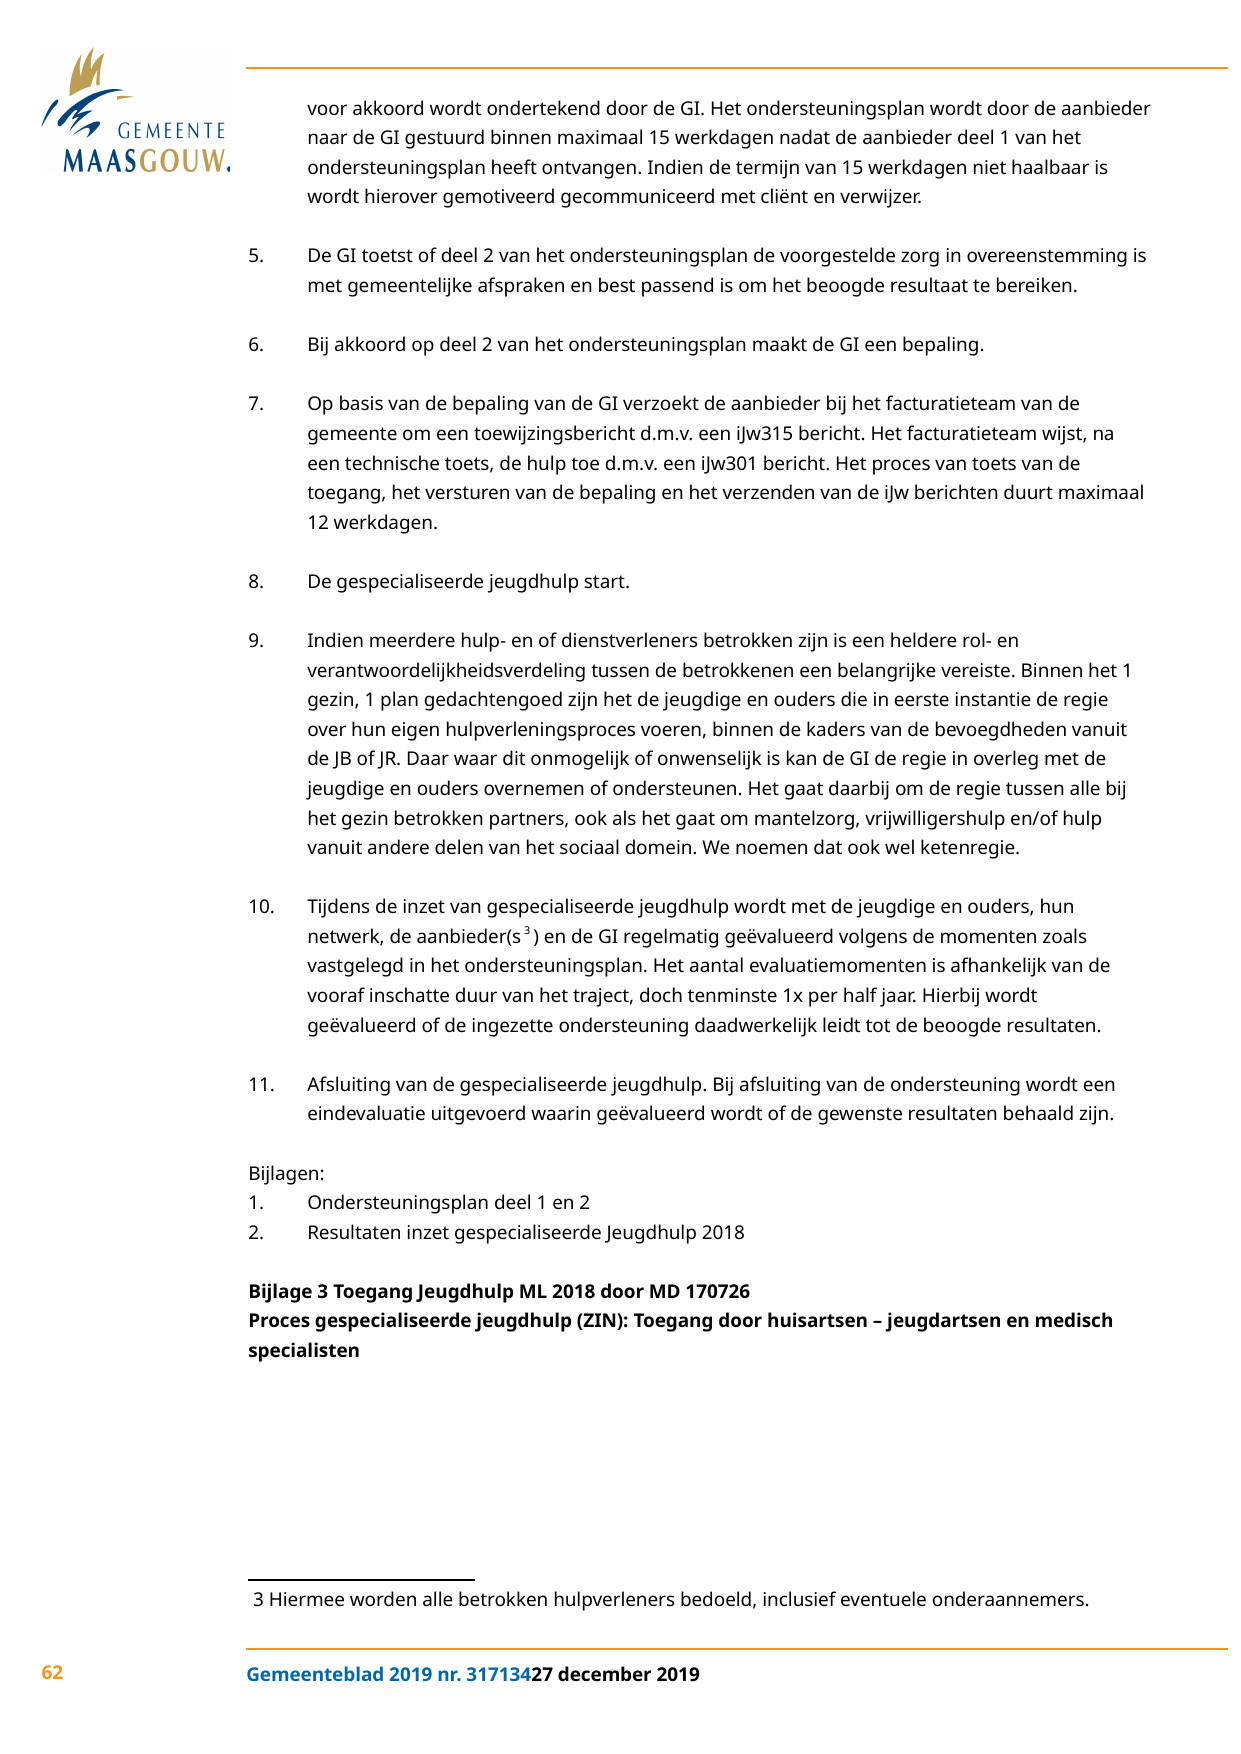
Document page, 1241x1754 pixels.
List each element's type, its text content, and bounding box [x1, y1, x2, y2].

list De gespecialiseerde jeugdhulp start. [248, 568, 1152, 594]
list Resultaten inzet gespecialiseerde Jeugdhulp 2018 [248, 1219, 1152, 1245]
text Bijlage 3 Toegang Jeugdhulp ML 2018 door MD 170726 [248, 1278, 1152, 1304]
list Op basis van de bepaling van de GI verzoekt de aanbieder bij het facturatieteam van de gemeente om een toewijzingsbericht d.m.v. een iJw315 bericht. Het facturatieteam wijst, na een technische toets, de hulp toe d.m.v. een iJw301 bericht. Het proces van toets van de toegang, het versturen van de bepaling en het verzenden van de iJw berichten duurt maximaal 12 werkdagen. [248, 391, 1152, 535]
list voor akkoord wordt ondertekend door de GI. Het ondersteuningsplan wordt door de aanbieder naar de GI gestuurd binnen maximaal 15 werkdagen nadat de aanbieder deel 1 van het ondersteuningsplan heeft ontvangen. Indien de termijn van 15 werkdagen niet haalbaar is wordt hierover gemotiveerd gecommuniceerd met cliënt en verwijzer. [248, 95, 1152, 209]
list Bij akkoord op deel 2 van het ondersteuningsplan maakt de GI een bepaling. [248, 331, 1152, 357]
list Afsluiting van de gespecialiseerde jeugdhulp. Bij afsluiting van de ondersteuning wordt een eindevaluatie uitgevoerd waarin geëvalueerd wordt of de gewenste resultaten behaald zijn. [248, 1071, 1152, 1126]
list Indien meerdere hulp- en of dienstverleners betrokken zijn is een heldere rol- en verantwoordelijkheidsverdeling tussen de betrokkenen een belangrijke vereiste. Binnen het 1 gezin, 1 plan gedachtengoed zijn het de jeugdige en ouders die in eerste instantie de regie over hun eigen hulpverleningsproces voeren, binnen de kaders van de bevoegdheden vanuit de JB of JR. Daar waar dit onmogelijk of onwenselijk is kan de GI de regie in overleg met de jeugdige en ouders overnemen of ondersteunen. Het gaat daarbij om de regie tussen alle bij het gezin betrokken partners, ook als het gaat om mantelzorg, vrijwilligershulp en/of hulp vanuit andere delen van het sociaal domein. We noemen dat ook wel ketenregie. [248, 627, 1152, 860]
text Bijlagen: [248, 1160, 1152, 1186]
list De GI toetst of deel 2 van het ondersteuningsplan de voorgestelde zorg in overeenstemming is met gemeentelijke afspraken en best passend is om het beoogde resultaat te bereiken. [248, 243, 1152, 298]
picture [41, 47, 231, 172]
list Hiermee worden alle betrokken hulpverleners bedoeld, inclusief eventuele onderaannemers. [248, 1586, 1152, 1612]
text Proces gespecialiseerde jeugdhulp (ZIN): Toegang door huisartsen – jeugdartsen en medisch specialisten [248, 1308, 1152, 1363]
list Ondersteuningsplan deel 1 en 2 [248, 1189, 1152, 1215]
list Tijdens de inzet van gespecialiseerde jeugdhulp wordt met de jeugdige en ouders, hun netwerk, de aanbieder(s) en de GI regelmatig geëvalueerd volgens de momenten zoals vastgelegd in het ondersteuningsplan. Het aantal evaluatiemomenten is afhankelijk van de vooraf inschatte duur van het traject, doch tenminste 1x per half jaar. Hierbij wordt geëvalueerd of de ingezette ondersteuning daadwerkelijk leidt tot de beoogde resultaten. [248, 893, 1152, 1038]
